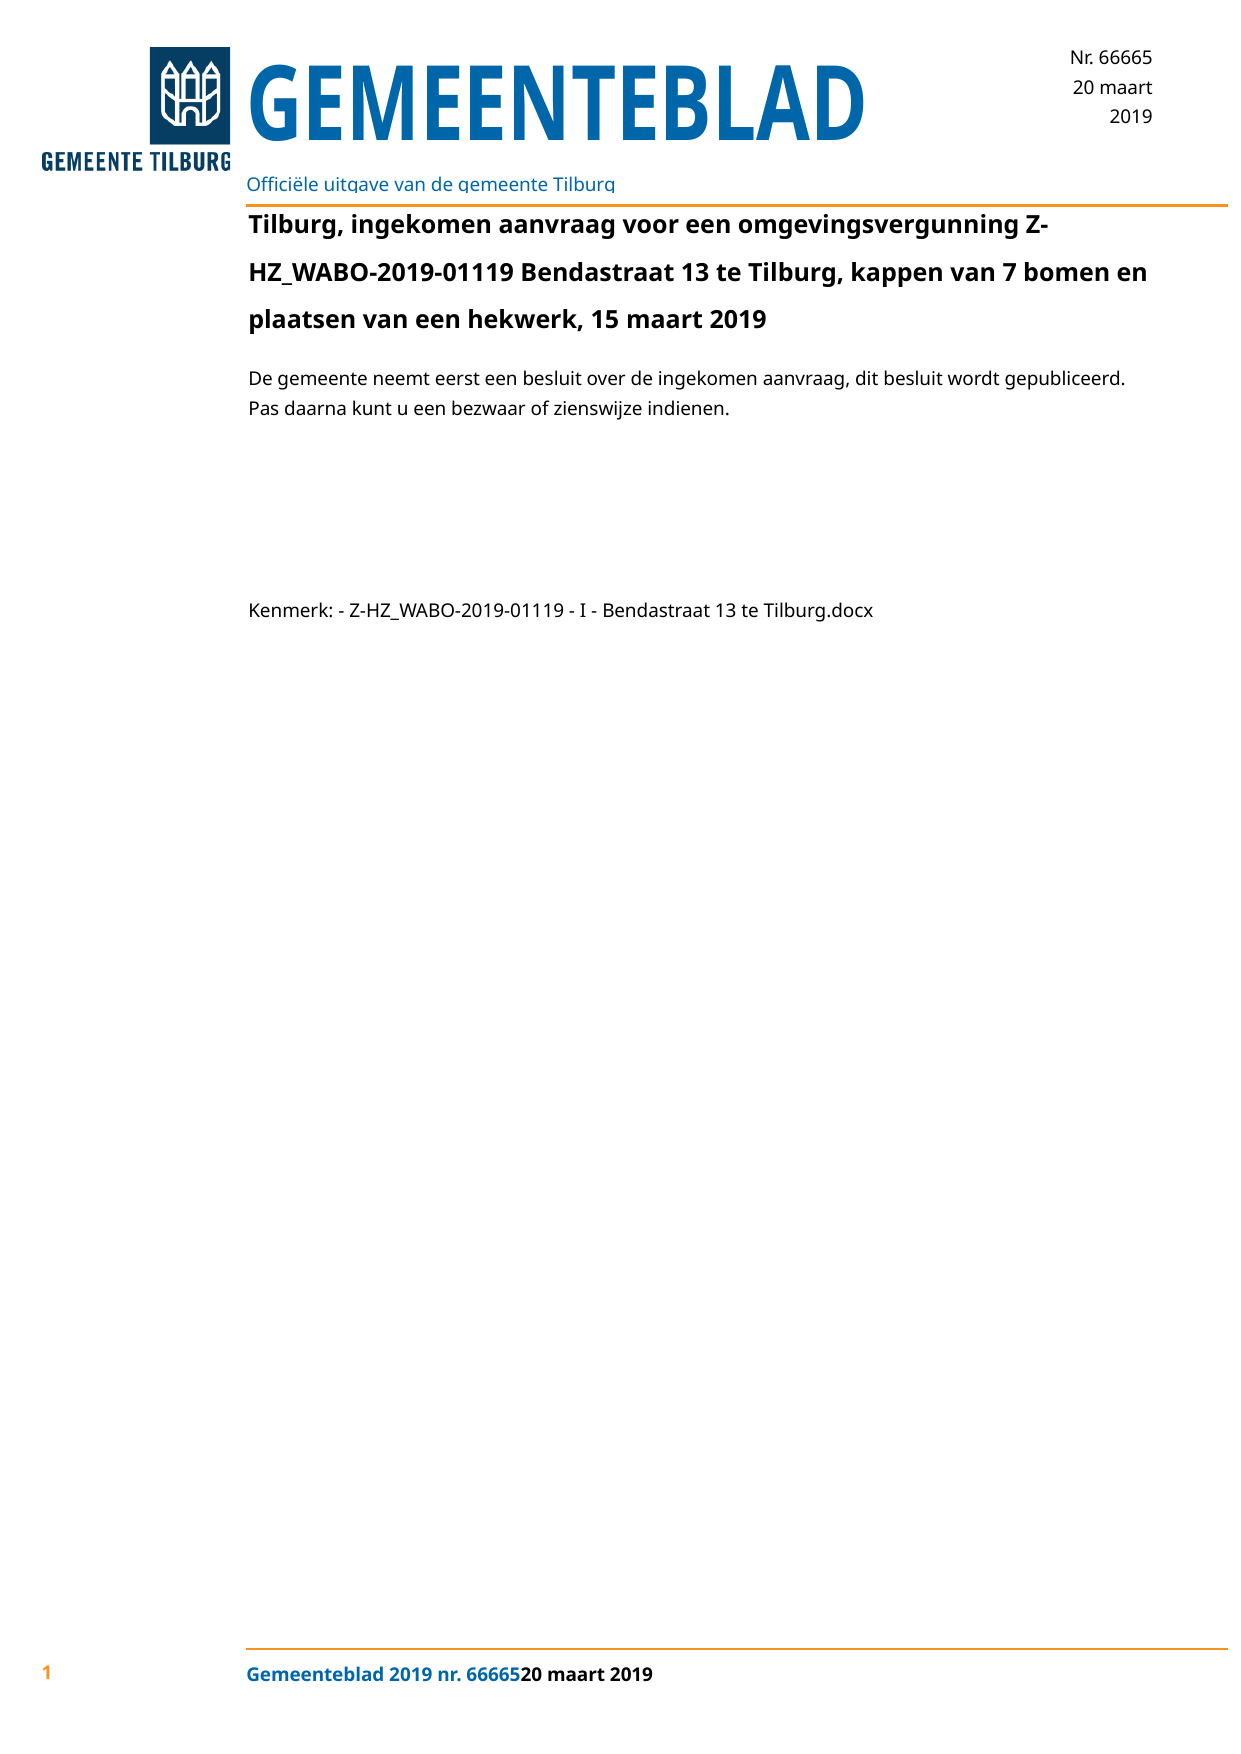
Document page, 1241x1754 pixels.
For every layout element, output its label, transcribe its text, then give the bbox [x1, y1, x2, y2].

text Kenmerk: - Z-HZ_WABO-2019-01119 - I - Bendastraat 13 te Tilburg.docx [248, 597, 1152, 622]
picture [41, 47, 231, 172]
text Tilburg, ingekomen aanvraag voor een omgevingsvergunning Z-HZ_WABO-2019-01119 Bendastraat 13 te Tilburg, kappen van 7 bomen en plaatsen van een hekwerk, 15 maart 2019 [248, 207, 1152, 336]
text De gemeente neemt eerst een besluit over de ingekomen aanvraag, dit besluit wordt gepubliceerd. Pas daarna kunt u een bezwaar of zienswijze indienen. [248, 366, 1152, 421]
